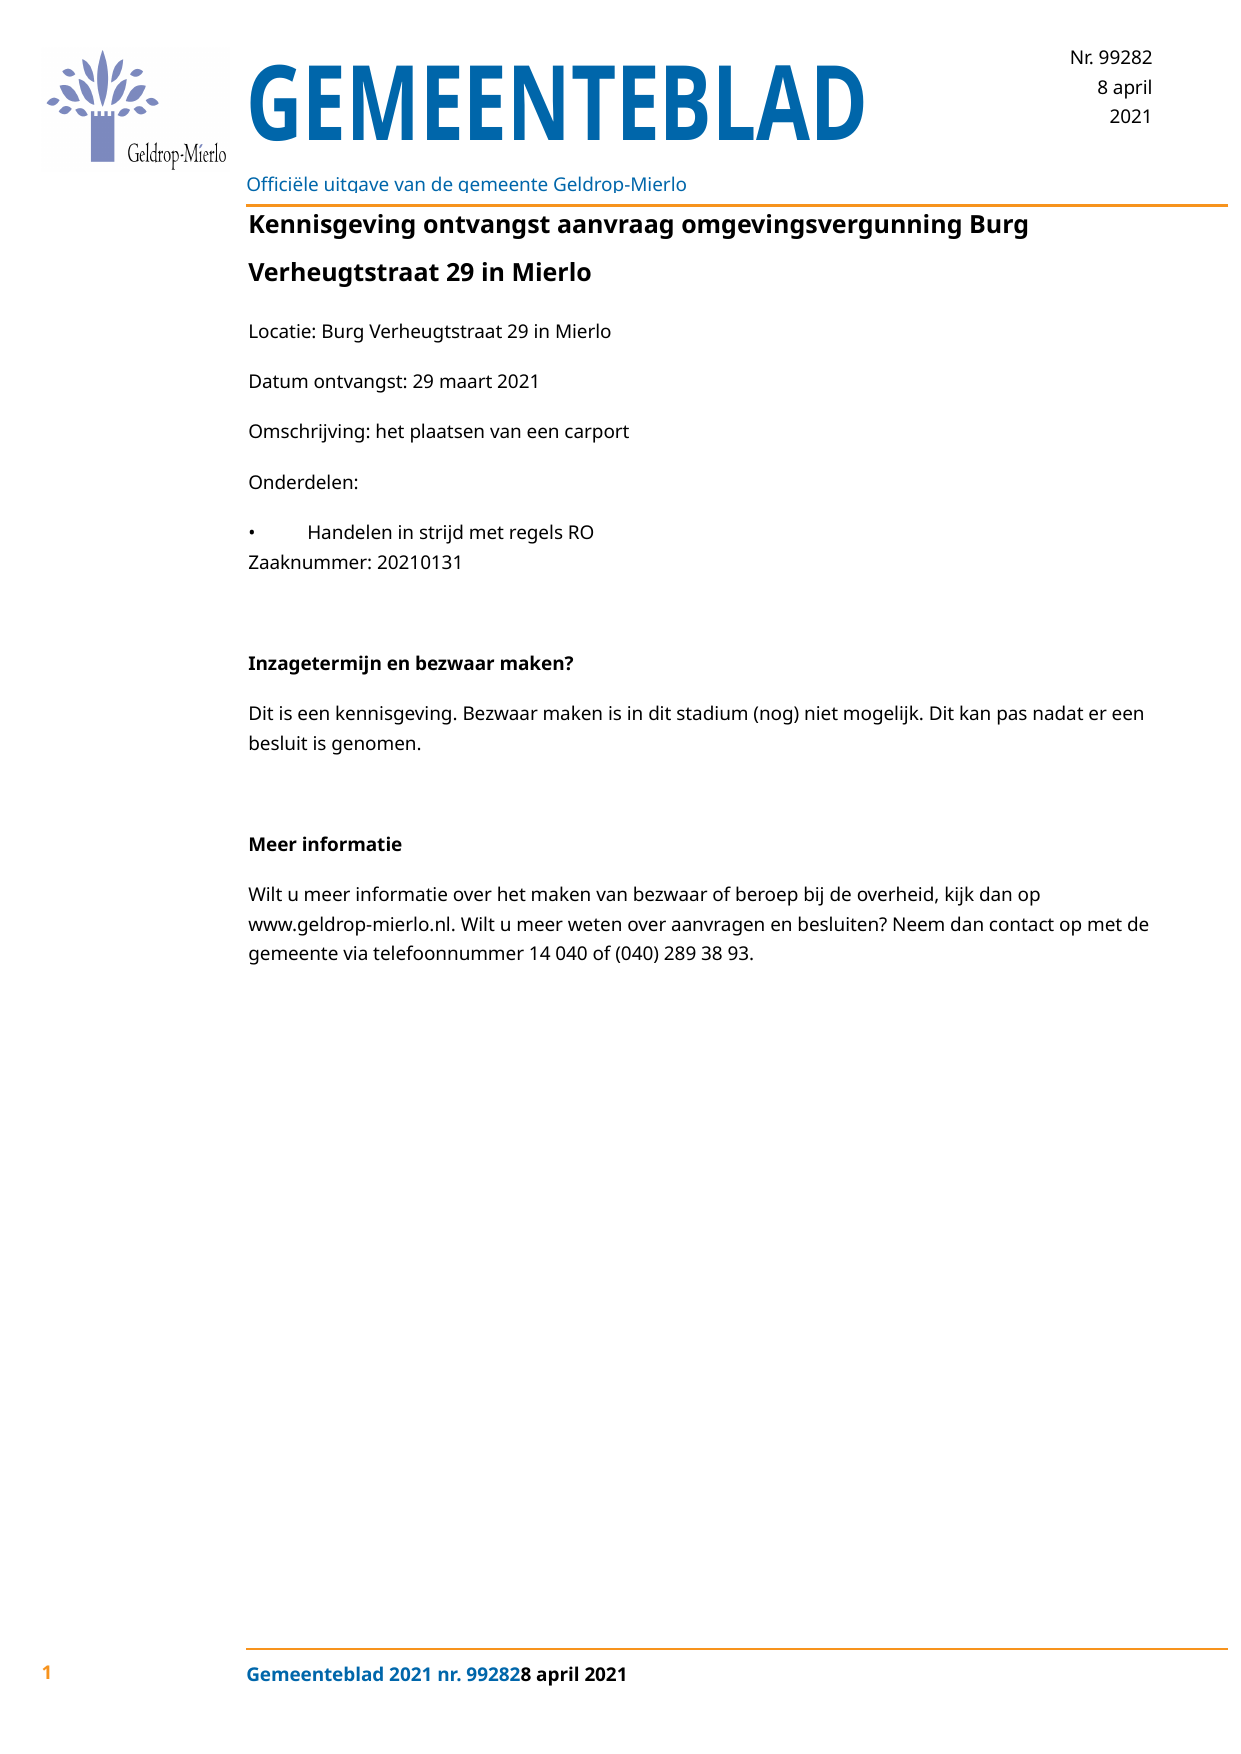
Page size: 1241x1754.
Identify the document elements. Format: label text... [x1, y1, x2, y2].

text Kennisgeving ontvangst aanvraag omgevingsvergunning Burg Verheugtstraat 29 in Mierlo [248, 207, 1152, 288]
text Inzagetermijn en bezwaar maken? [248, 650, 1152, 676]
text Locatie: Burg Verheugtstraat 29 in Mierlo [248, 318, 1152, 344]
text Datum ontvangst: 29 maart 2021 [248, 368, 1152, 394]
text Omschrijving: het plaatsen van een carport [248, 419, 1152, 444]
picture [41, 47, 231, 172]
text Meer informatie [248, 831, 1152, 857]
text Zaaknummer: 20210131 [248, 549, 1152, 575]
text Onderdelen: [248, 469, 1152, 495]
text Wilt u meer informatie over het maken van bezwaar of beroep bij de overheid, kijk dan op www.geldrop-mierlo.nl. Wilt u meer weten over aanvragen en besluiten? Neem dan contact op met de gemeente via telefoonnummer 14 040 of (040) 289 38 93. [248, 881, 1152, 966]
list Handelen in strijd met regels RO [248, 519, 1152, 545]
text Dit is een kennisgeving. Bezwaar maken is in dit stadium (nog) niet mogelijk. Dit kan pas nadat er een besluit is genomen. [248, 700, 1152, 756]
